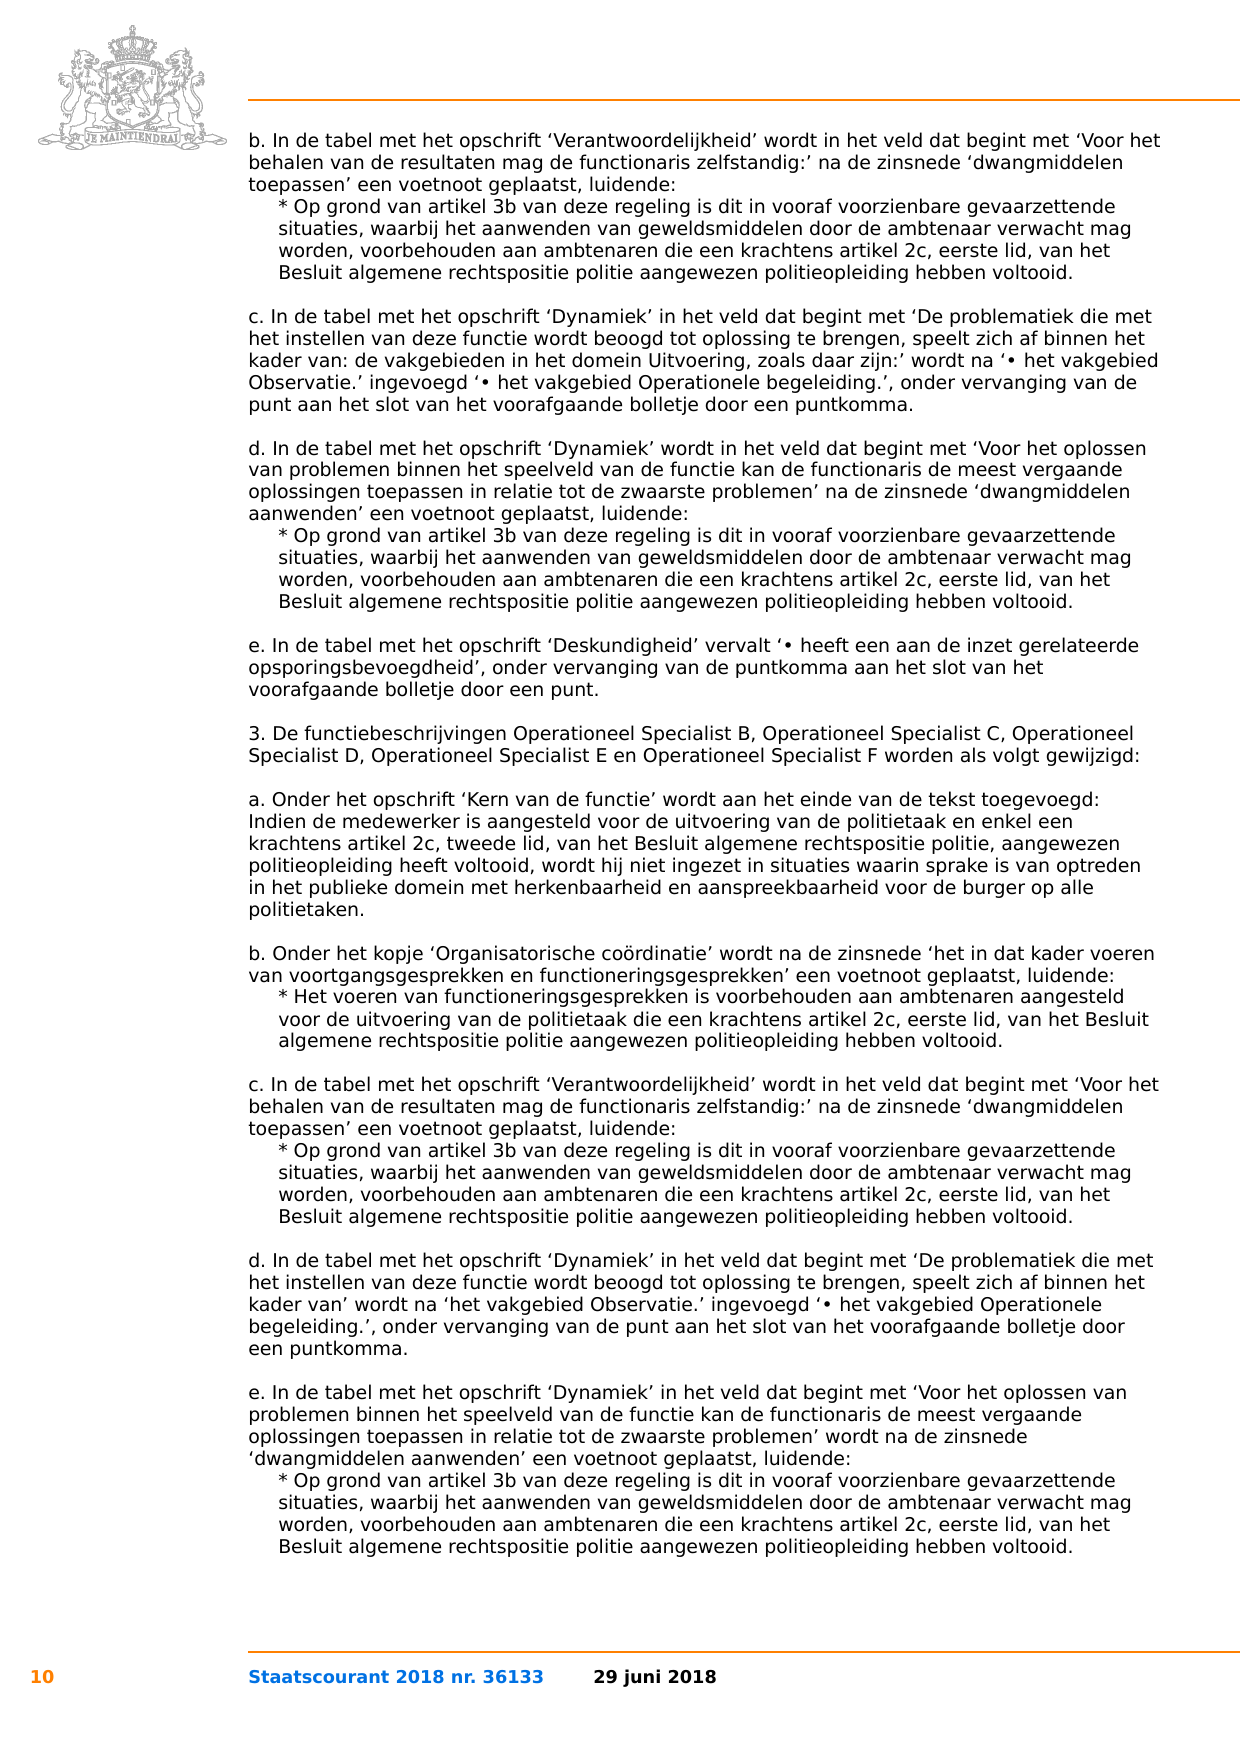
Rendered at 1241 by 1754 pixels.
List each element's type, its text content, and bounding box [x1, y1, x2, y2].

text 3. De functiebeschrijvingen Operationeel Specialist B, Operationeel Specialist C, Operationeel Specialist D, Operationeel Specialist E en Operationeel Specialist F worden als volgt gewijzigd: [248, 723, 1163, 767]
text b. In de tabel met het opschrift ‘Verantwoordelijkheid’ wordt in het veld dat begint met ‘Voor het behalen van de resultaten mag de functionaris zelfstandig:’ na de zinsnede ‘dwangmiddelen toepassen’ een voetnoot geplaatst, luidende: [248, 130, 1163, 196]
text * Op grond van artikel 3b van deze regeling is dit in vooraf voorzienbare gevaarzettende situaties, waarbij het aanwenden van geweldsmiddelen door de ambtenaar verwacht mag worden, voorbehouden aan ambtenaren die een krachtens artikel 2c, eerste lid, van het Besluit algemene rechtspositie politie aangewezen politieopleiding hebben voltooid. [278, 1470, 1163, 1558]
text c. In de tabel met het opschrift ‘Dynamiek’ in het veld dat begint met ‘De problematiek die met het instellen van deze functie wordt beoogd tot oplossing te brengen, speelt zich af binnen het kader van: de vakgebieden in het domein Uitvoering, zoals daar zijn:’ wordt na ‘• het vakgebied Observatie.’ ingevoegd ‘• het vakgebied Operationele begeleiding.’, onder vervanging van de punt aan het slot van het voorafgaande bolletje door een puntkomma. [248, 306, 1163, 416]
text * Op grond van artikel 3b van deze regeling is dit in vooraf voorzienbare gevaarzettende situaties, waarbij het aanwenden van geweldsmiddelen door de ambtenaar verwacht mag worden, voorbehouden aan ambtenaren die een krachtens artikel 2c, eerste lid, van het Besluit algemene rechtspositie politie aangewezen politieopleiding hebben voltooid. [278, 1140, 1163, 1228]
text d. In de tabel met het opschrift ‘Dynamiek’ wordt in het veld dat begint met ‘Voor het oplossen van problemen binnen het speelveld van de functie kan de functionaris de meest vergaande oplossingen toepassen in relatie tot de zwaarste problemen’ na de zinsnede ‘dwangmiddelen aanwenden’ een voetnoot geplaatst, luidende: [248, 437, 1163, 525]
text * Op grond van artikel 3b van deze regeling is dit in vooraf voorzienbare gevaarzettende situaties, waarbij het aanwenden van geweldsmiddelen door de ambtenaar verwacht mag worden, voorbehouden aan ambtenaren die een krachtens artikel 2c, eerste lid, van het Besluit algemene rechtspositie politie aangewezen politieopleiding hebben voltooid. [278, 525, 1163, 613]
text e. In de tabel met het opschrift ‘Dynamiek’ in het veld dat begint met ‘Voor het oplossen van problemen binnen het speelveld van de functie kan de functionaris de meest vergaande oplossingen toepassen in relatie tot de zwaarste problemen’ wordt na de zinsnede ‘dwangmiddelen aanwenden’ een voetnoot geplaatst, luidende: [248, 1382, 1163, 1470]
text * Het voeren van functioneringsgesprekken is voorbehouden aan ambtenaren aangesteld voor de uitvoering van de politietaak die een krachtens artikel 2c, eerste lid, van het Besluit algemene rechtspositie politie aangewezen politieopleiding hebben voltooid. [278, 986, 1163, 1052]
picture [38, 25, 227, 150]
text d. In de tabel met het opschrift ‘Dynamiek’ in het veld dat begint met ‘De problematiek die met het instellen van deze functie wordt beoogd tot oplossing te brengen, speelt zich af binnen het kader van’ wordt na ‘het vakgebied Observatie.’ ingevoegd ‘• het vakgebied Operationele begeleiding.’, onder vervanging van de punt aan het slot van het voorafgaande bolletje door een puntkomma. [248, 1250, 1163, 1360]
text e. In de tabel met het opschrift ‘Deskundigheid’ vervalt ‘• heeft een aan de inzet gerelateerde opsporingsbevoegdheid’, onder vervanging van de puntkomma aan het slot van het voorafgaande bolletje door een punt. [248, 635, 1163, 701]
text * Op grond van artikel 3b van deze regeling is dit in vooraf voorzienbare gevaarzettende situaties, waarbij het aanwenden van geweldsmiddelen door de ambtenaar verwacht mag worden, voorbehouden aan ambtenaren die een krachtens artikel 2c, eerste lid, van het Besluit algemene rechtspositie politie aangewezen politieopleiding hebben voltooid. [278, 196, 1163, 284]
text a. Onder het opschrift ‘Kern van de functie’ wordt aan het einde van de tekst toegevoegd: Indien de medewerker is aangesteld voor de uitvoering van de politietaak en enkel een krachtens artikel 2c, tweede lid, van het Besluit algemene rechtspositie politie, aangewezen politieopleiding heeft voltooid, wordt hij niet ingezet in situaties waarin sprake is van optreden in het publieke domein met herkenbaarheid en aanspreekbaarheid voor de burger op alle politietaken. [248, 789, 1163, 921]
text c. In de tabel met het opschrift ‘Verantwoordelijkheid’ wordt in het veld dat begint met ‘Voor het behalen van de resultaten mag de functionaris zelfstandig:’ na de zinsnede ‘dwangmiddelen toepassen’ een voetnoot geplaatst, luidende: [248, 1074, 1163, 1140]
text b. Onder het kopje ‘Organisatorische coördinatie’ wordt na de zinsnede ‘het in dat kader voeren van voortgangsgesprekken en functioneringsgesprekken’ een voetnoot geplaatst, luidende: [248, 942, 1163, 986]
